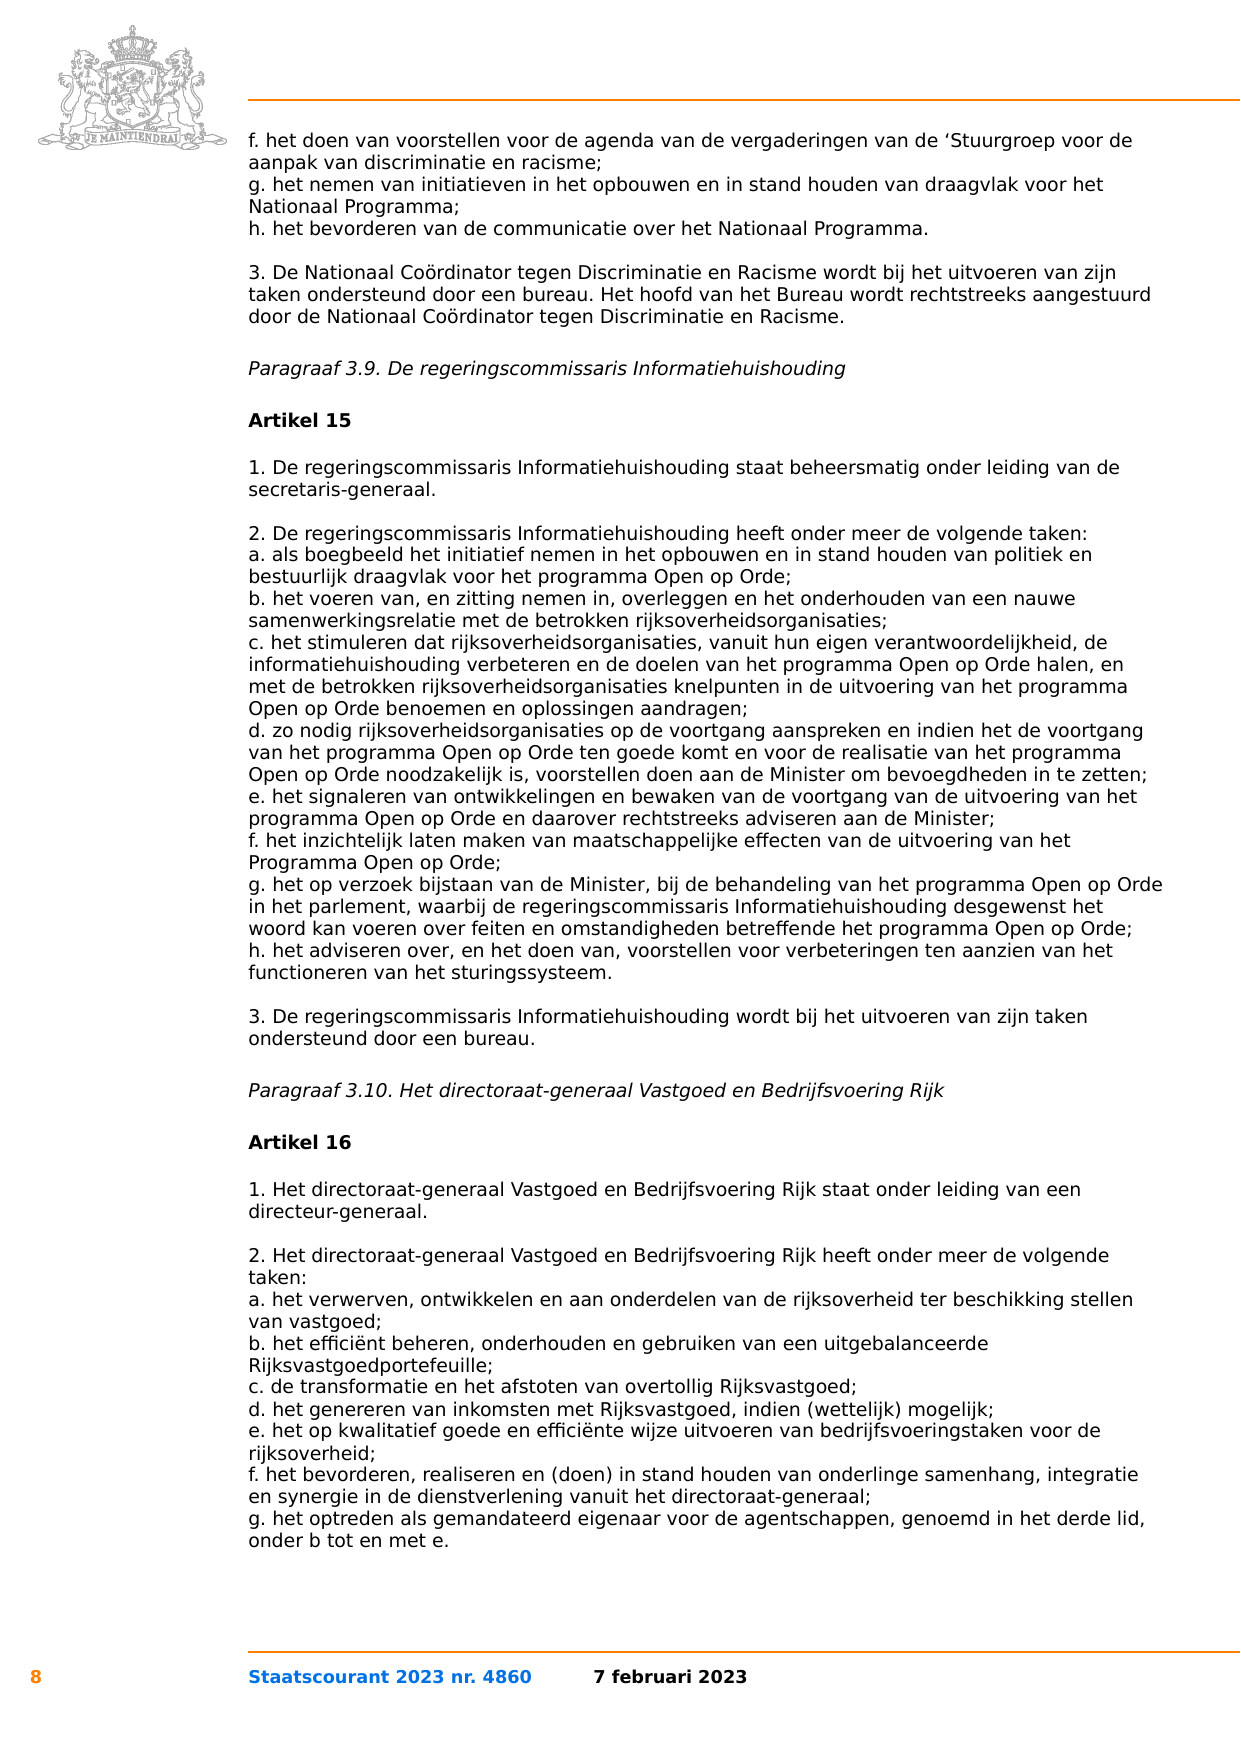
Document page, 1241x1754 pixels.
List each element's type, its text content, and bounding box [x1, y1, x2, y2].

text 2. Het directoraat-generaal Vastgoed en Bedrijfsvoering Rijk heeft onder meer de volgende taken: [248, 1244, 1163, 1288]
text h. het adviseren over, en het doen van, voorstellen voor verbeteringen ten aanzien van het functioneren van het sturingssysteem. [248, 940, 1163, 984]
text f. het doen van voorstellen voor de agenda van de vergaderingen van de ‘Stuurgroep voor de aanpak van discriminatie en racisme; [248, 130, 1163, 174]
text 1. De regeringscommissaris Informatiehuishouding staat beheersmatig onder leiding van de secretaris-generaal. [248, 457, 1163, 501]
text b. het voeren van, en zitting nemen in, overleggen en het onderhouden van een nauwe samenwerkingsrelatie met de betrokken rijksoverheidsorganisaties; [248, 588, 1163, 632]
text b. het efficiënt beheren, onderhouden en gebruiken van een uitgebalanceerde Rijksvastgoedportefeuille; [248, 1332, 1163, 1376]
text a. als boegbeeld het initiatief nemen in het opbouwen en in stand houden van politiek en bestuurlijk draagvlak voor het programma Open op Orde; [248, 544, 1163, 588]
text e. het op kwalitatief goede en efficiënte wijze uitvoeren van bedrijfsvoeringstaken voor de rijksoverheid; [248, 1420, 1163, 1464]
subtitle Artikel 16 [248, 1132, 1163, 1154]
text c. de transformatie en het afstoten van overtollig Rijksvastgoed; [248, 1376, 1163, 1398]
text e. het signaleren van ontwikkelingen en bewaken van de voortgang van de uitvoering van het programma Open op Orde en daarover rechtstreeks adviseren aan de Minister; [248, 786, 1163, 830]
text 3. De regeringscommissaris Informatiehuishouding wordt bij het uitvoeren van zijn taken ondersteund door een bureau. [248, 1006, 1163, 1050]
text f. het inzichtelijk laten maken van maatschappelijke effecten van de uitvoering van het Programma Open op Orde; [248, 830, 1163, 874]
text a. het verwerven, ontwikkelen en aan onderdelen van de rijksoverheid ter beschikking stellen van vastgoed; [248, 1288, 1163, 1332]
text c. het stimuleren dat rijksoverheidsorganisaties, vanuit hun eigen verantwoordelijkheid, de informatiehuishouding verbeteren en de doelen van het programma Open op Orde halen, en met de betrokken rijksoverheidsorganisaties knelpunten in de uitvoering van het programma Open op Orde benoemen en oplossingen aandragen; [248, 632, 1163, 720]
text g. het nemen van initiatieven in het opbouwen en in stand houden van draagvlak voor het Nationaal Programma; [248, 174, 1163, 218]
text h. het bevorderen van de communicatie over het Nationaal Programma. [248, 218, 1163, 240]
subtitle Paragraaf 3.9. De regeringscommissaris Informatiehuishouding [248, 358, 1163, 379]
text g. het op verzoek bijstaan van de Minister, bij de behandeling van het programma Open op Orde in het parlement, waarbij de regeringscommissaris Informatiehuishouding desgewenst het woord kan voeren over feiten en omstandigheden betreffende het programma Open op Orde; [248, 874, 1163, 940]
text d. het genereren van inkomsten met Rijksvastgoed, indien (wettelijk) mogelijk; [248, 1398, 1163, 1420]
text 2. De regeringscommissaris Informatiehuishouding heeft onder meer de volgende taken: [248, 522, 1163, 544]
text 1. Het directoraat-generaal Vastgoed en Bedrijfsvoering Rijk staat onder leiding van een directeur-generaal. [248, 1179, 1163, 1223]
text d. zo nodig rijksoverheidsorganisaties op de voortgang aanspreken en indien het de voortgang van het programma Open op Orde ten goede komt en voor de realisatie van het programma Open op Orde noodzakelijk is, voorstellen doen aan de Minister om bevoegdheden in te zetten; [248, 720, 1163, 786]
text f. het bevorderen, realiseren en (doen) in stand houden van onderlinge samenhang, integratie en synergie in de dienstverlening vanuit het directoraat-generaal; [248, 1464, 1163, 1508]
picture [38, 25, 227, 150]
text 3. De Nationaal Coördinator tegen Discriminatie en Racisme wordt bij het uitvoeren van zijn taken ondersteund door een bureau. Het hoofd van het Bureau wordt rechtstreeks aangestuurd door de Nationaal Coördinator tegen Discriminatie en Racisme. [248, 262, 1163, 328]
subtitle Artikel 15 [248, 409, 1163, 432]
text g. het optreden als gemandateerd eigenaar voor de agentschappen, genoemd in het derde lid, onder b tot en met e. [248, 1508, 1163, 1552]
subtitle Paragraaf 3.10. Het directoraat-generaal Vastgoed en Bedrijfsvoering Rijk [248, 1080, 1163, 1102]
